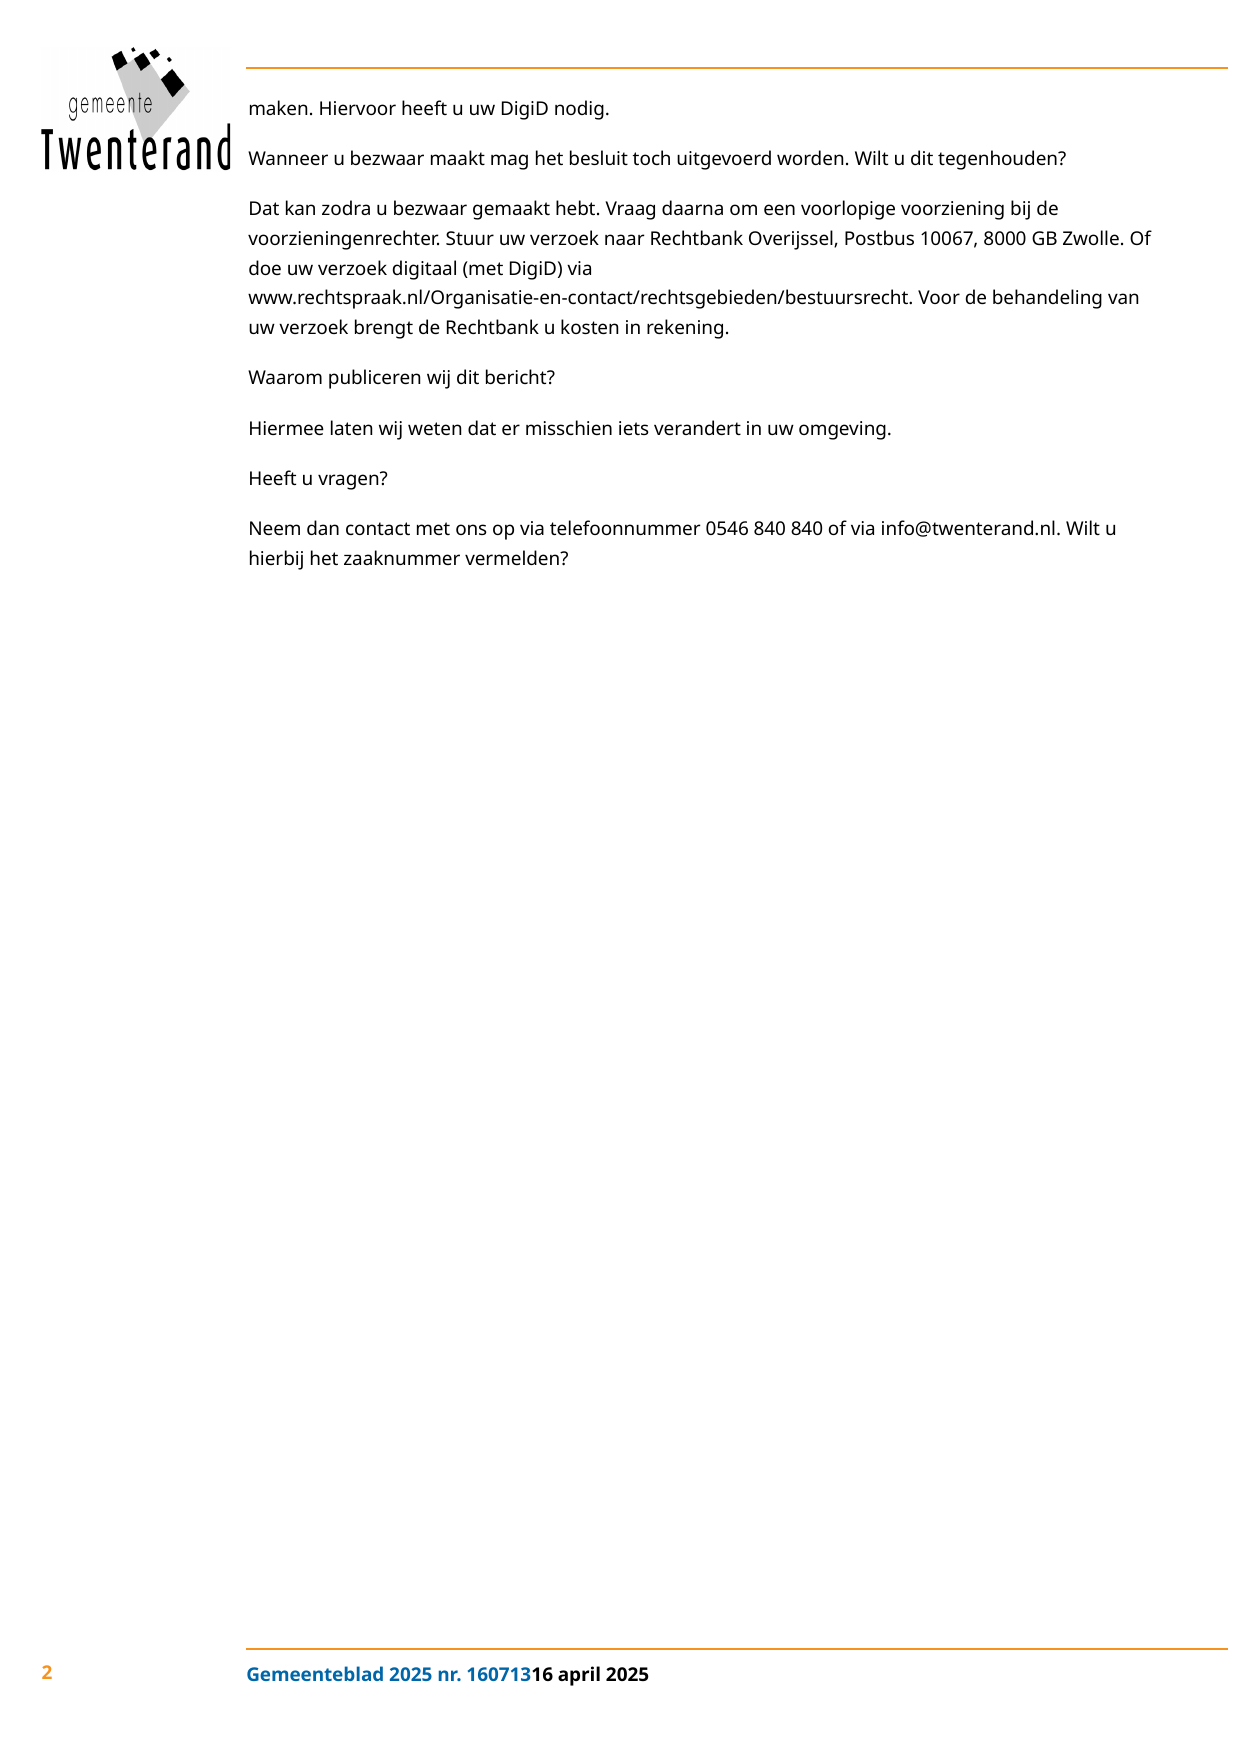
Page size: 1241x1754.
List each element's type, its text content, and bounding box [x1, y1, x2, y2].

text maken. Hiervoor heeft u uw DigiD nodig. [248, 95, 1152, 121]
picture [41, 47, 231, 172]
text Dat kan zodra u bezwaar gemaakt hebt. Vraag daarna om een voorlopige voorziening bij de voorzieningenrechter. Stuur uw verzoek naar Rechtbank Overijssel, Postbus 10067, 8000 GB Zwolle. Of doe uw verzoek digitaal (met DigiD) via www.rechtspraak.nl/Organisatie-en-contact/rechtsgebieden/bestuursrecht. Voor de behandeling van uw verzoek brengt de Rechtbank u kosten in rekening. [248, 196, 1152, 340]
text Heeft u vragen? [248, 465, 1152, 491]
text Neem dan contact met ons op via telefoonnummer 0546 840 840 of via info@twenterand.nl. Wilt u hierbij het zaaknummer vermelden? [248, 516, 1152, 571]
text Wanneer u bezwaar maakt mag het besluit toch uitgevoerd worden. Wilt u dit tegenhouden? [248, 145, 1152, 171]
text Hiermee laten wij weten dat er misschien iets verandert in uw omgeving. [248, 415, 1152, 441]
text Waarom publiceren wij dit bericht? [248, 364, 1152, 390]
